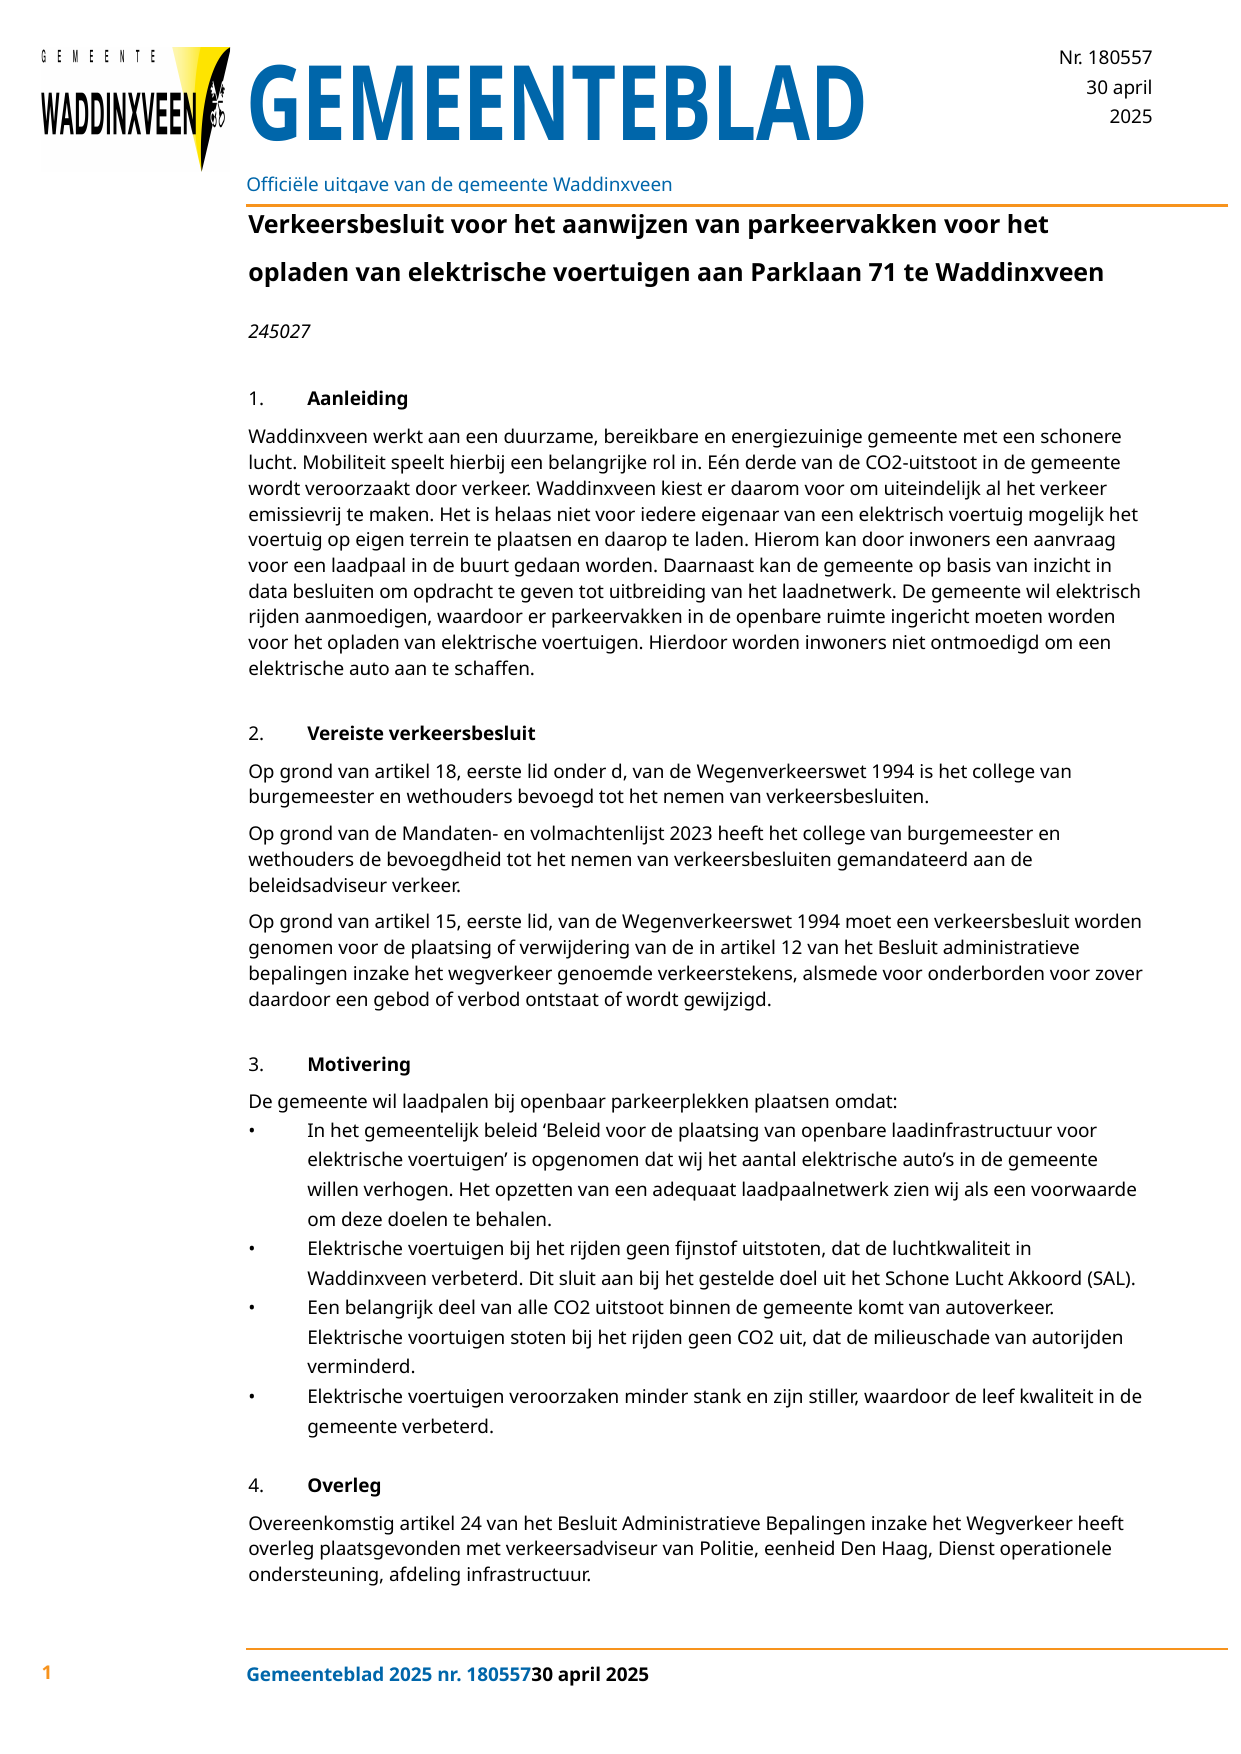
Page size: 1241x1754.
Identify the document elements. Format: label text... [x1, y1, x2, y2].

list Een belangrijk deel van alle CO2 uitstoot binnen de gemeente komt van autoverkeer. Elektrische voortuigen stoten bij het rijden geen CO2 uit, dat de milieuschade van autorijden verminderd. [248, 1294, 1152, 1379]
list Elektrische voertuigen veroorzaken minder stank en zijn stiller, waardoor de leef kwaliteit in de gemeente verbeterd. [248, 1383, 1152, 1438]
text Overeenkomstig artikel 24 van het Besluit Administratieve Bepalingen inzake het Wegverkeer heeft overleg plaatsgevonden met verkeersadviseur van Politie, eenheid Den Haag, Dienst operationele ondersteuning, afdeling infrastructuur. [248, 1510, 1152, 1587]
text Op grond van de Mandaten- en volmachtenlijst 2023 heeft het college van burgemeester en wethouders de bevoegdheid tot het nemen van verkeersbesluiten gemandateerd aan de beleidsadviseur verkeer. [248, 820, 1152, 898]
list Elektrische voertuigen bij het rijden geen fijnstof uitstoten, dat de luchtkwaliteit in Waddinxveen verbeterd. Dit sluit aan bij het gestelde doel uit het Schone Lucht Akkoord (SAL). [248, 1235, 1152, 1291]
list In het gemeentelijk beleid ‘Beleid voor de plaatsing van openbare laadinfrastructuur voor elektrische voertuigen’ is opgenomen dat wij het aantal elektrische auto’s in de gemeente willen verhogen. Het opzetten van een adequaat laadpaalnetwerk zien wij als een voorwaarde om deze doelen te behalen. [248, 1117, 1152, 1231]
picture [41, 47, 231, 172]
text Verkeersbesluit voor het aanwijzen van parkeervakken voor het opladen van elektrische voertuigen aan Parklaan 71 te Waddinxveen [248, 207, 1152, 288]
text 245027 [248, 318, 1152, 344]
list Aanleiding [248, 386, 1152, 411]
text De gemeente wil laadpalen bij openbaar parkeerplekken plaatsen omdat: [248, 1089, 1152, 1114]
list Vereiste verkeersbesluit [248, 720, 1152, 746]
list Motivering [248, 1051, 1152, 1076]
list Overleg [248, 1472, 1152, 1498]
text Op grond van artikel 15, eerste lid, van de Wegenverkeerswet 1994 moet een verkeersbesluit worden genomen voor de plaatsing of verwijdering van de in artikel 12 van het Besluit administratieve bepalingen inzake het wegverkeer genoemde verkeerstekens, alsmede voor onderborden voor zover daardoor een gebod of verbod ontstaat of wordt gewijzigd. [248, 908, 1152, 1011]
text Waddinxveen werkt aan een duurzame, bereikbare en energiezuinige gemeente met een schonere lucht. Mobiliteit speelt hierbij een belangrijke rol in. Eén derde van de CO2-uitstoot in de gemeente wordt veroorzaakt door verkeer. Waddinxveen kiest er daarom voor om uiteindelijk al het verkeer emissievrij te maken. Het is helaas niet voor iedere eigenaar van een elektrisch voertuig mogelijk het voertuig op eigen terrein te plaatsen en daarop te laden. Hierom kan door inwoners een aanvraag voor een laadpaal in de buurt gedaan worden. Daarnaast kan de gemeente op basis van inzicht in data besluiten om opdracht te geven tot uitbreiding van het laadnetwerk. De gemeente wil elektrisch rijden aanmoedigen, waardoor er parkeervakken in de openbare ruimte ingericht moeten worden voor het opladen van elektrische voertuigen. Hierdoor worden inwoners niet ontmoedigd om een elektrische auto aan te schaffen. [248, 423, 1152, 681]
text Op grond van artikel 18, eerste lid onder d, van de Wegenverkeerswet 1994 is het college van burgemeester en wethouders bevoegd tot het nemen van verkeersbesluiten. [248, 758, 1152, 809]
